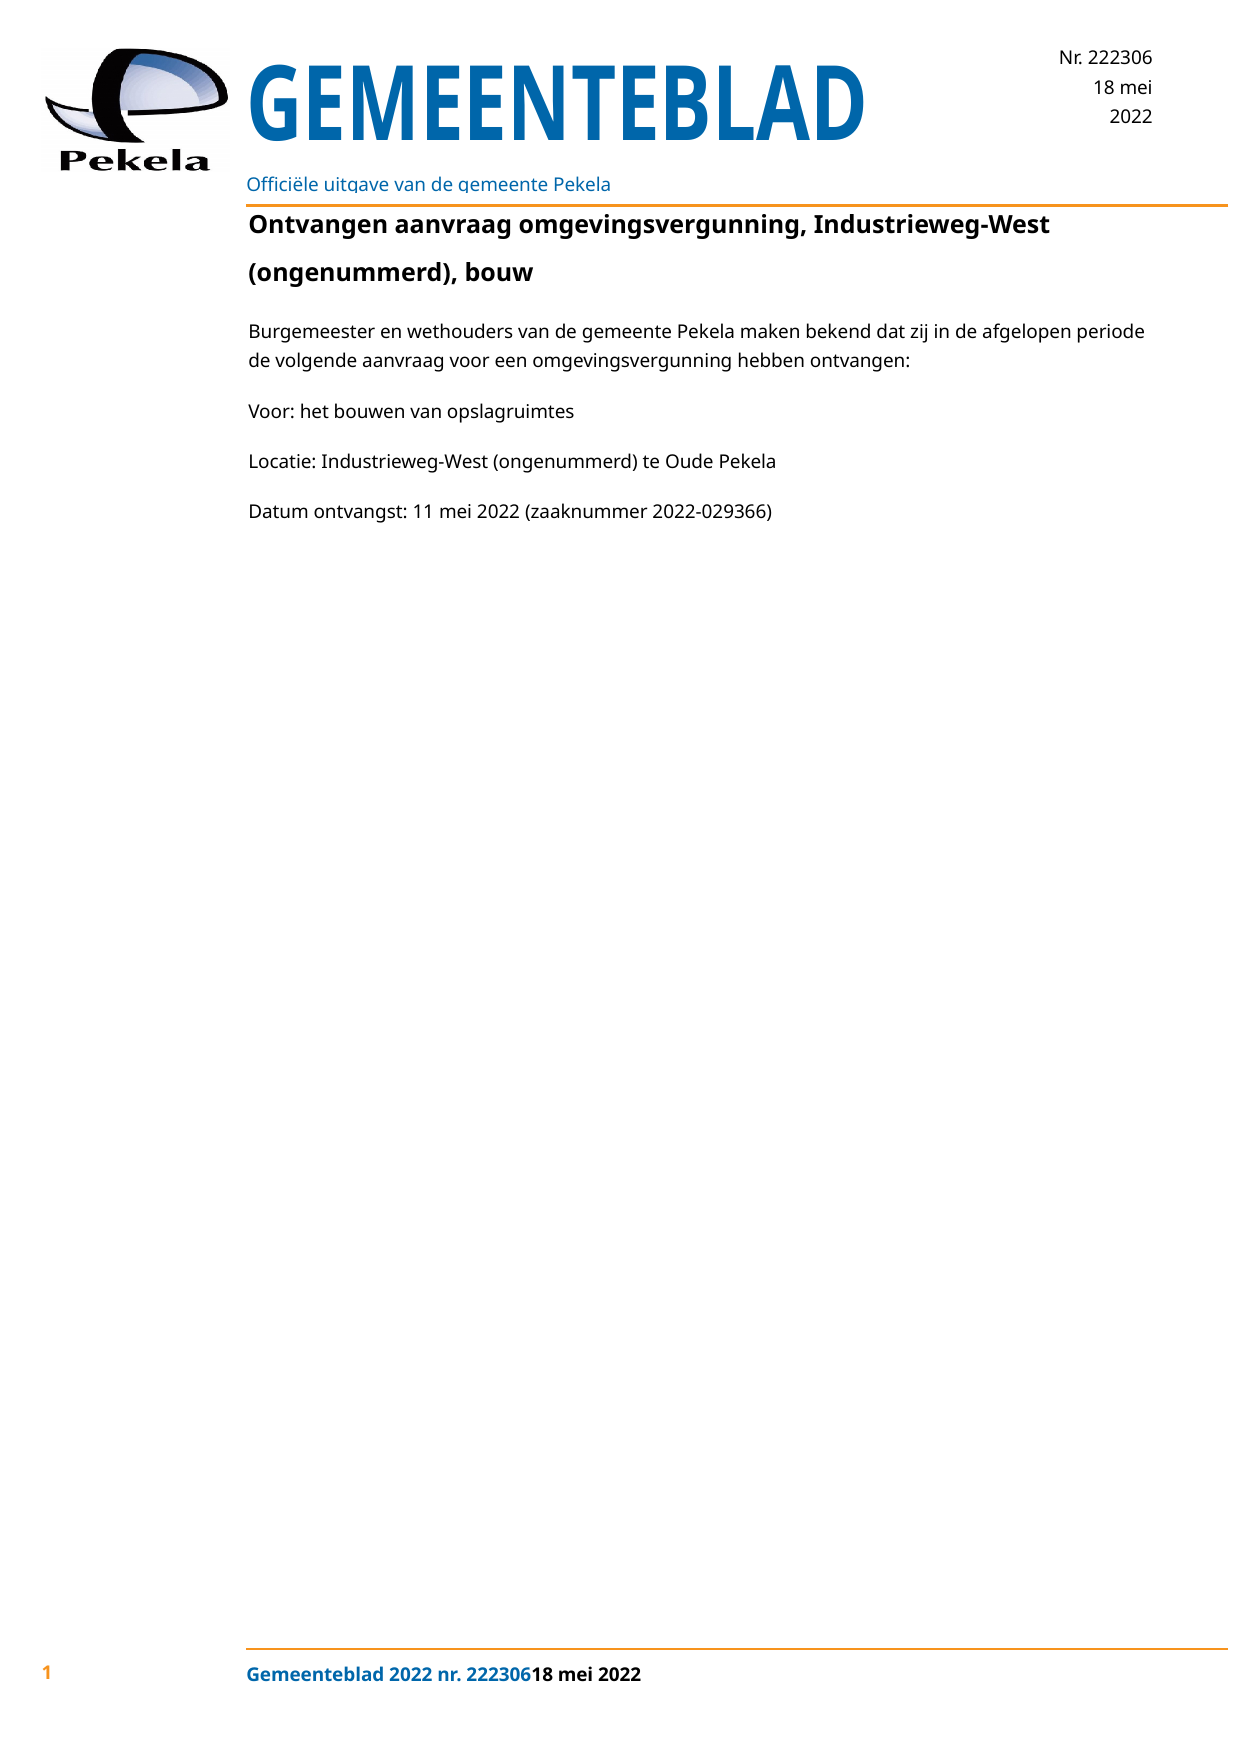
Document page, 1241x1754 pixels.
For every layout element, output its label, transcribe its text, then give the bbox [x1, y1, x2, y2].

text Datum ontvangst: 11 mei 2022 (zaaknummer 2022-029366) [248, 499, 1152, 524]
text Ontvangen aanvraag omgevingsvergunning, Industrieweg-West (ongenummerd), bouw [248, 207, 1152, 288]
text Burgemeester en wethouders van de gemeente Pekela maken bekend dat zij in de afgelopen periode de volgende aanvraag voor een omgevingsvergunning hebben ontvangen: [248, 318, 1152, 373]
text Locatie: Industrieweg-West (ongenummerd) te Oude Pekela [248, 448, 1152, 474]
text Voor: het bouwen van opslagruimtes [248, 398, 1152, 424]
picture [41, 47, 231, 172]
